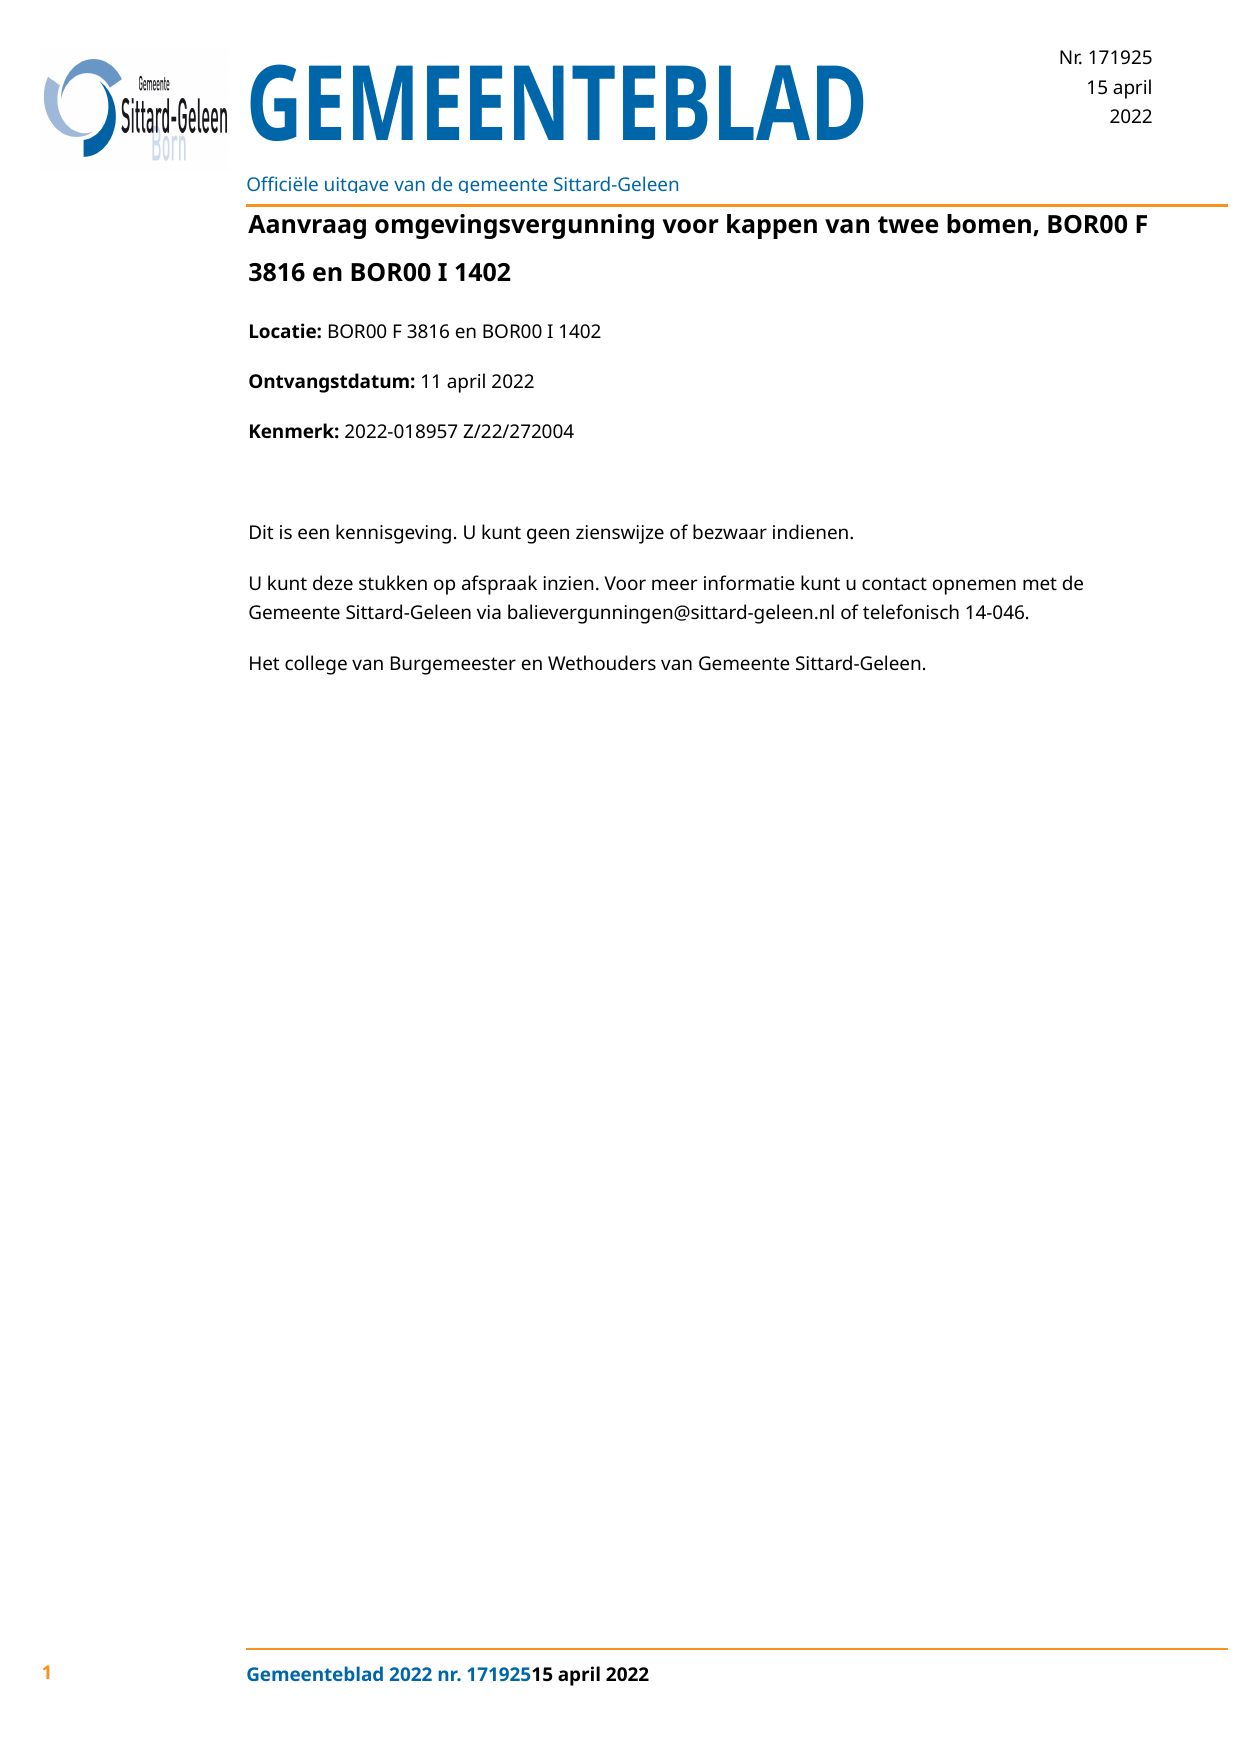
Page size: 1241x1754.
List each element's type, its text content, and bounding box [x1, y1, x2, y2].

text Het college van Burgemeester en Wethouders van Gemeente Sittard-Geleen. [248, 650, 1152, 676]
text Aanvraag omgevingsvergunning voor kappen van twee bomen, BOR00 F 3816 en BOR00 I 1402 [248, 207, 1152, 288]
text Locatie: BOR00 F 3816 en BOR00 I 1402 [248, 318, 1152, 344]
picture [41, 47, 231, 172]
text Kenmerk: 2022-018957 Z/22/272004 [248, 419, 1152, 444]
text Ontvangstdatum: 11 april 2022 [248, 368, 1152, 394]
text U kunt deze stukken op afspraak inzien. Voor meer informatie kunt u contact opnemen met de Gemeente Sittard-Geleen via balievergunningen@sittard-geleen.nl of telefonisch 14-046. [248, 570, 1152, 625]
text Dit is een kennisgeving. U kunt geen zienswijze of bezwaar indienen. [248, 519, 1152, 545]
